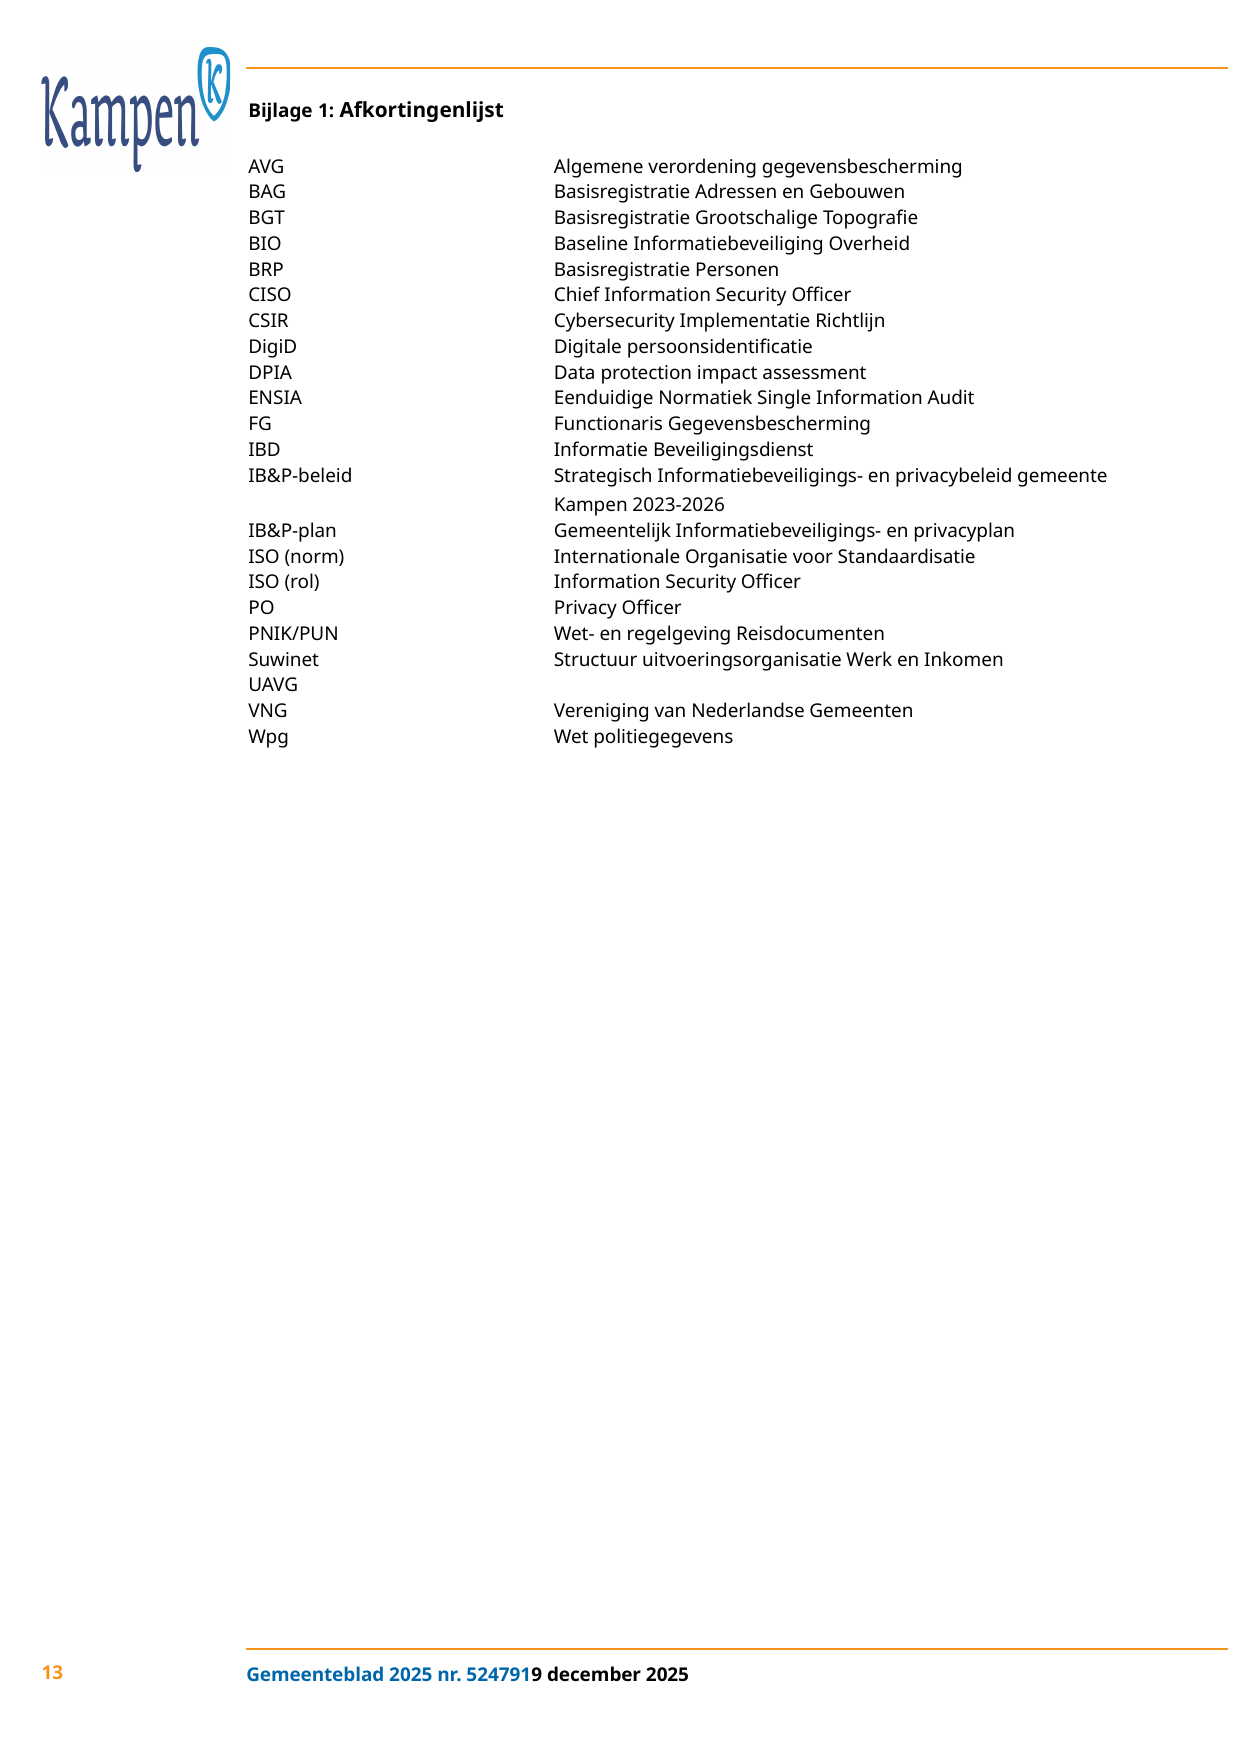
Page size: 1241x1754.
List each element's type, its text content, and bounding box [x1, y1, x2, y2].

table_cell IB&P-beleid [248, 462, 554, 517]
picture [41, 47, 231, 172]
table_cell Information Security Officer [554, 569, 1152, 594]
table_cell Digitale persoonsidentificatie [554, 333, 1152, 359]
table_cell Vereniging van Nederlandse Gemeenten [554, 697, 1152, 723]
table_cell VNG [248, 697, 554, 723]
table_cell CISO [248, 282, 554, 307]
table_cell Basisregistratie Adressen en Gebouwen [554, 179, 1152, 204]
table_cell Functionaris Gegevensbescherming [554, 410, 1152, 436]
table_cell Cybersecurity Implementatie Richtlijn [554, 308, 1152, 333]
table_cell ENSIA [248, 385, 554, 410]
table_cell Internationale Organisatie voor Standaardisatie [554, 543, 1152, 568]
table_cell IB&P-plan [248, 517, 554, 543]
table_cell PNIK/PUN [248, 620, 554, 646]
table_cell BAG [248, 179, 554, 204]
table_cell ISO (norm) [248, 543, 554, 568]
table_cell DPIA [248, 359, 554, 384]
table_cell UAVG [248, 671, 554, 697]
table_cell [554, 671, 1152, 697]
table_cell Wet- en regelgeving Reisdocumenten [554, 620, 1152, 646]
table_cell Gemeentelijk Informatiebeveiligings- en privacyplan [554, 517, 1152, 543]
table_cell ISO (rol) [248, 569, 554, 594]
table_cell IBD [248, 436, 554, 462]
table_cell Basisregistratie Grootschalige Topografie [554, 205, 1152, 230]
table_cell Baseline Informatiebeveiliging Overheid [554, 230, 1152, 256]
table_header Algemene verordening gegevensbescherming [554, 153, 1152, 179]
table_cell PO [248, 594, 554, 620]
table_cell Suwinet [248, 646, 554, 671]
text Bijlage 1: Afkortingenlijst [248, 95, 1152, 123]
table_header AVG [248, 153, 554, 179]
table_cell DigiD [248, 333, 554, 359]
table_cell Privacy Officer [554, 594, 1152, 620]
table_cell Eenduidige Normatiek Single Information Audit [554, 385, 1152, 410]
table_cell Wet politiegegevens [554, 723, 1152, 749]
table_cell CSIR [248, 308, 554, 333]
table_cell BRP [248, 256, 554, 282]
table_cell Strategisch Informatiebeveiligings- en privacybeleid gemeente Kampen 2023-2026 [554, 462, 1152, 517]
table_cell Structuur uitvoeringsorganisatie Werk en Inkomen [554, 646, 1152, 671]
table_cell FG [248, 410, 554, 436]
table_cell Wpg [248, 723, 554, 749]
table_cell Informatie Beveiligingsdienst [554, 436, 1152, 462]
table_cell BIO [248, 230, 554, 256]
table_cell Data protection impact assessment [554, 359, 1152, 384]
table_cell BGT [248, 205, 554, 230]
table_cell Chief Information Security Officer [554, 282, 1152, 307]
table_cell Basisregistratie Personen [554, 256, 1152, 282]
